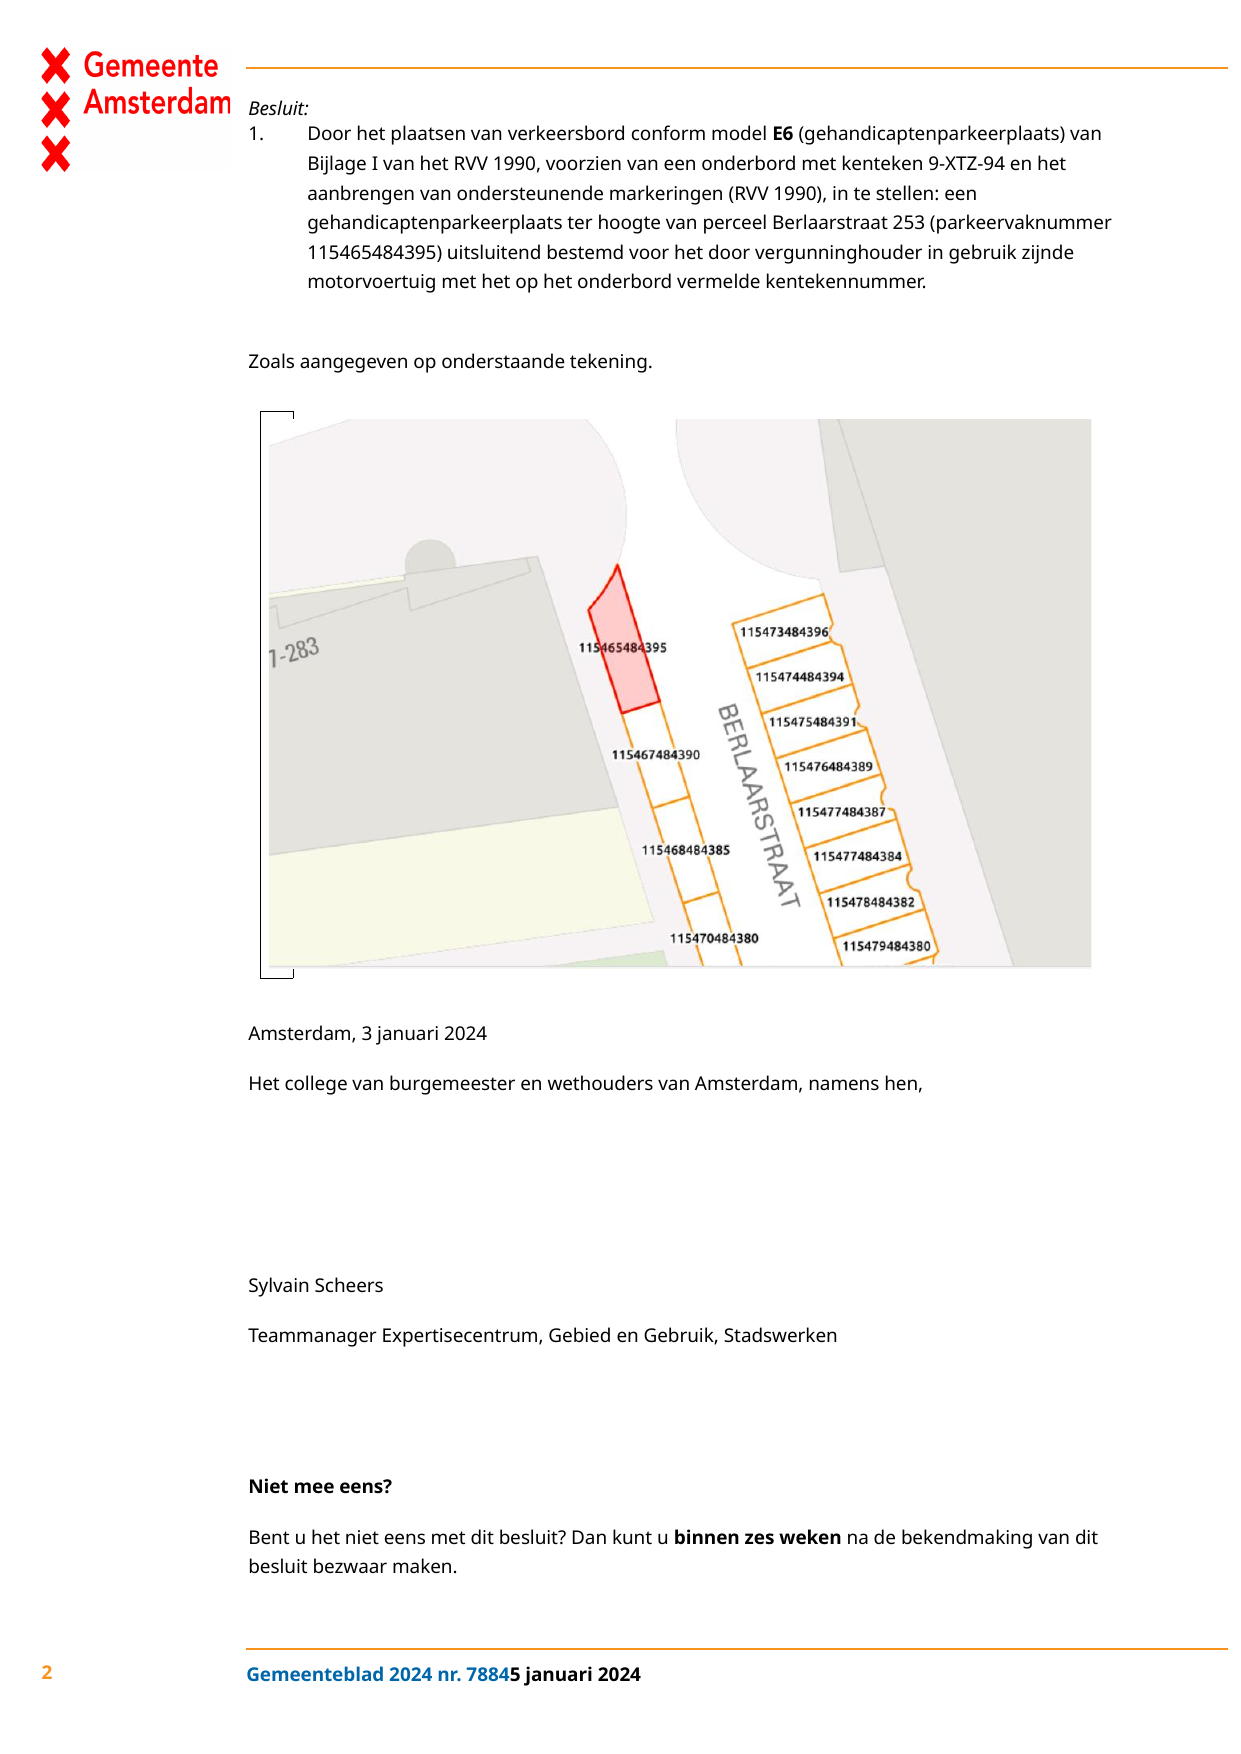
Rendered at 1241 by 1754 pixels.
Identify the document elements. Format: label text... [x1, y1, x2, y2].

picture [268, 419, 1092, 969]
text Teammanager Expertisecentrum, Gebied en Gebruik, Stadswerken [248, 1322, 1152, 1348]
text Zoals aangegeven op onderstaande tekening. [248, 348, 1152, 374]
picture [41, 47, 231, 172]
list Door het plaatsen van verkeersbord conform model E6 (gehandicaptenparkeerplaats) van Bijlage I van het RVV 1990, voorzien van een onderbord met kenteken 9-XTZ-94 en het aanbrengen van ondersteunende markeringen (RVV 1990), in te stellen: een gehandicaptenparkeerplaats ter hoogte van perceel Berlaarstraat 253 (parkeervaknummer 115465484395) uitsluitend bestemd voor het door vergunninghouder in gebruik zijnde motorvoertuig met het op het onderbord vermelde kentekennummer. [248, 121, 1152, 294]
text Amsterdam, 3 januari 2024 [248, 1020, 1152, 1046]
text Bent u het niet eens met dit besluit? Dan kunt u binnen zes weken na de bekendmaking van dit besluit bezwaar maken. [248, 1524, 1152, 1579]
text Besluit: [248, 95, 1152, 121]
text Sylvain Scheers [248, 1272, 1152, 1298]
text Niet mee eens? [248, 1474, 1152, 1499]
text Het college van burgemeester en wethouders van Amsterdam, namens hen, [248, 1070, 1152, 1096]
